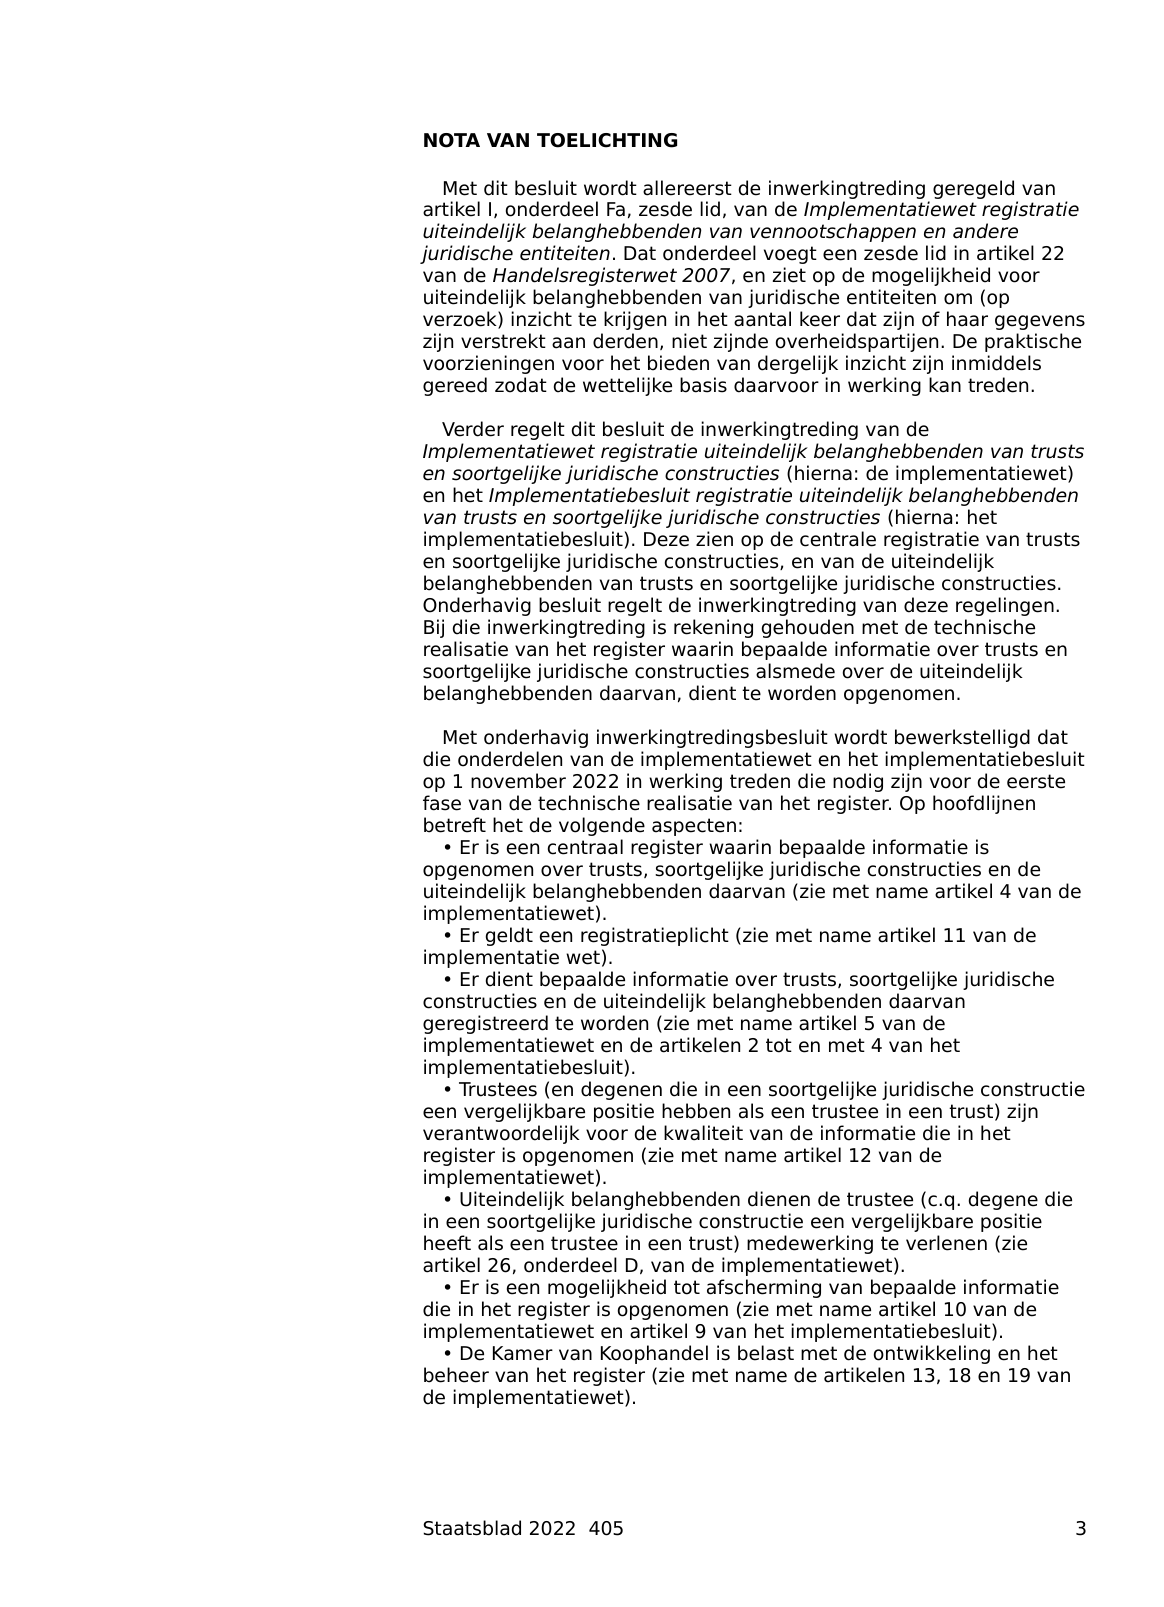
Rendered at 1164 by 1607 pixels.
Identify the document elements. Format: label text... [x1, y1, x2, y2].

text • Uiteindelijk belanghebbenden dienen de trustee (c.q. degene die in een soortgelijke juridische constructie een vergelijkbare positie heeft als een trustee in een trust) medewerking te verlenen (zie artikel 26, onderdeel D, van de implementatiewet). [422, 1189, 1087, 1277]
text • Er is een mogelijkheid tot afscherming van bepaalde informatie die in het register is opgenomen (zie met name artikel 10 van de implementatiewet en artikel 9 van het implementatiebesluit). [422, 1277, 1087, 1343]
text Met dit besluit wordt allereerst de inwerkingtreding geregeld van artikel I, onderdeel Fa, zesde lid, van de Implementatiewet registratie uiteindelijk belanghebbenden van vennootschappen en andere juridische entiteiten. Dat onderdeel voegt een zesde lid in artikel 22 van de Handelsregisterwet 2007, en ziet op de mogelijkheid voor uiteindelijk belanghebbenden van juridische entiteiten om (op verzoek) inzicht te krijgen in het aantal keer dat zijn of haar gegevens zijn verstrekt aan derden, niet zijnde overheidspartijen. De praktische voorzieningen voor het bieden van dergelijk inzicht zijn inmiddels gereed zodat de wettelijke basis daarvoor in werking kan treden. [422, 177, 1087, 397]
text Met onderhavig inwerkingtredingsbesluit wordt bewerkstelligd dat die onderdelen van de implementatiewet en het implementatiebesluit op 1 november 2022 in werking treden die nodig zijn voor de eerste fase van de technische realisatie van het register. Op hoofdlijnen betreft het de volgende aspecten: [422, 727, 1087, 837]
text • Er geldt een registratieplicht (zie met name artikel 11 van de implementatie wet). [422, 925, 1087, 969]
text • Er is een centraal register waarin bepaalde informatie is opgenomen over trusts, soortgelijke juridische constructies en de uiteindelijk belanghebbenden daarvan (zie met name artikel 4 van de implementatiewet). [422, 837, 1087, 925]
text • Er dient bepaalde informatie over trusts, soortgelijke juridische constructies en de uiteindelijk belanghebbenden daarvan geregistreerd te worden (zie met name artikel 5 van de implementatiewet en de artikelen 2 tot en met 4 van het implementatiebesluit). [422, 969, 1087, 1079]
subtitle NOTA VAN TOELICHTING [422, 130, 1087, 152]
text Verder regelt dit besluit de inwerkingtreding van de Implementatiewet registratie uiteindelijk belanghebbenden van trusts en soortgelijke juridische constructies (hierna: de implementatiewet) en het Implementatiebesluit registratie uiteindelijk belanghebbenden van trusts en soortgelijke juridische constructies (hierna: het implementatiebesluit). Deze zien op de centrale registratie van trusts en soortgelijke juridische constructies, en van de uiteindelijk belanghebbenden van trusts en soortgelijke juridische constructies. Onderhavig besluit regelt de inwerkingtreding van deze regelingen. Bij die inwerkingtreding is rekening gehouden met de technische realisatie van het register waarin bepaalde informatie over trusts en soortgelijke juridische constructies alsmede over de uiteindelijk belanghebbenden daarvan, dient te worden opgenomen. [422, 419, 1087, 705]
text • Trustees (en degenen die in een soortgelijke juridische constructie een vergelijkbare positie hebben als een trustee in een trust) zijn verantwoordelijk voor de kwaliteit van de informatie die in het register is opgenomen (zie met name artikel 12 van de implementatiewet). [422, 1079, 1087, 1189]
text • De Kamer van Koophandel is belast met de ontwikkeling en het beheer van het register (zie met name de artikelen 13, 18 en 19 van de implementatiewet). [422, 1343, 1087, 1409]
